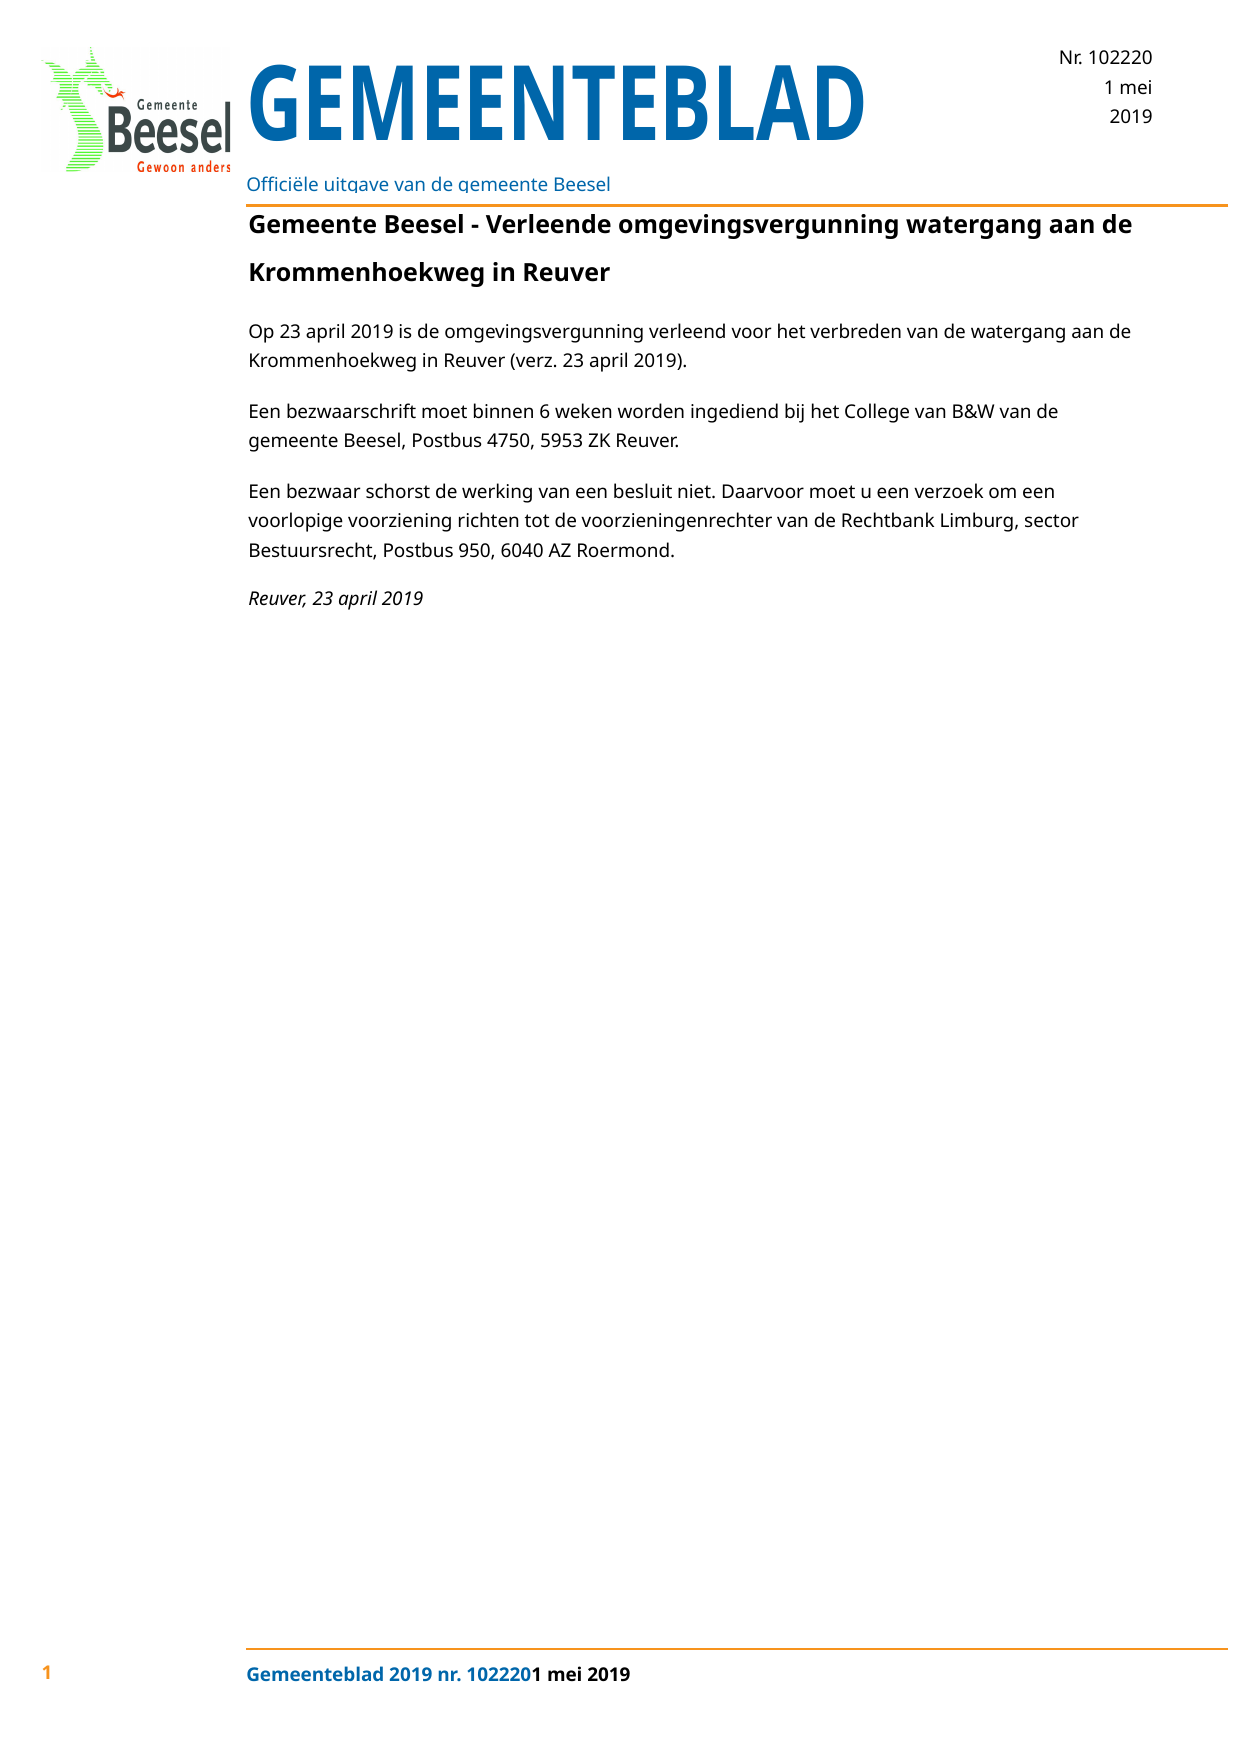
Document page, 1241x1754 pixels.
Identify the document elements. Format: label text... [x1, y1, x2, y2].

text Reuver, 23 april 2019 [248, 585, 1152, 611]
text Een bezwaarschrift moet binnen 6 weken worden ingediend bij het College van B&W van de gemeente Beesel, Postbus 4750, 5953 ZK Reuver. [248, 398, 1152, 453]
picture [41, 47, 231, 172]
text Gemeente Beesel - Verleende omgevingsvergunning watergang aan de Krommenhoekweg in Reuver [248, 207, 1152, 288]
text Een bezwaar schorst de werking van een besluit niet. Daarvoor moet u een verzoek om een voorlopige voorziening richten tot de voorzieningenrechter van de Rechtbank Limburg, sector Bestuursrecht, Postbus 950, 6040 AZ Roermond. [248, 478, 1152, 563]
text Op 23 april 2019 is de omgevingsvergunning verleend voor het verbreden van de watergang aan de Krommenhoekweg in Reuver (verz. 23 april 2019). [248, 318, 1152, 373]
